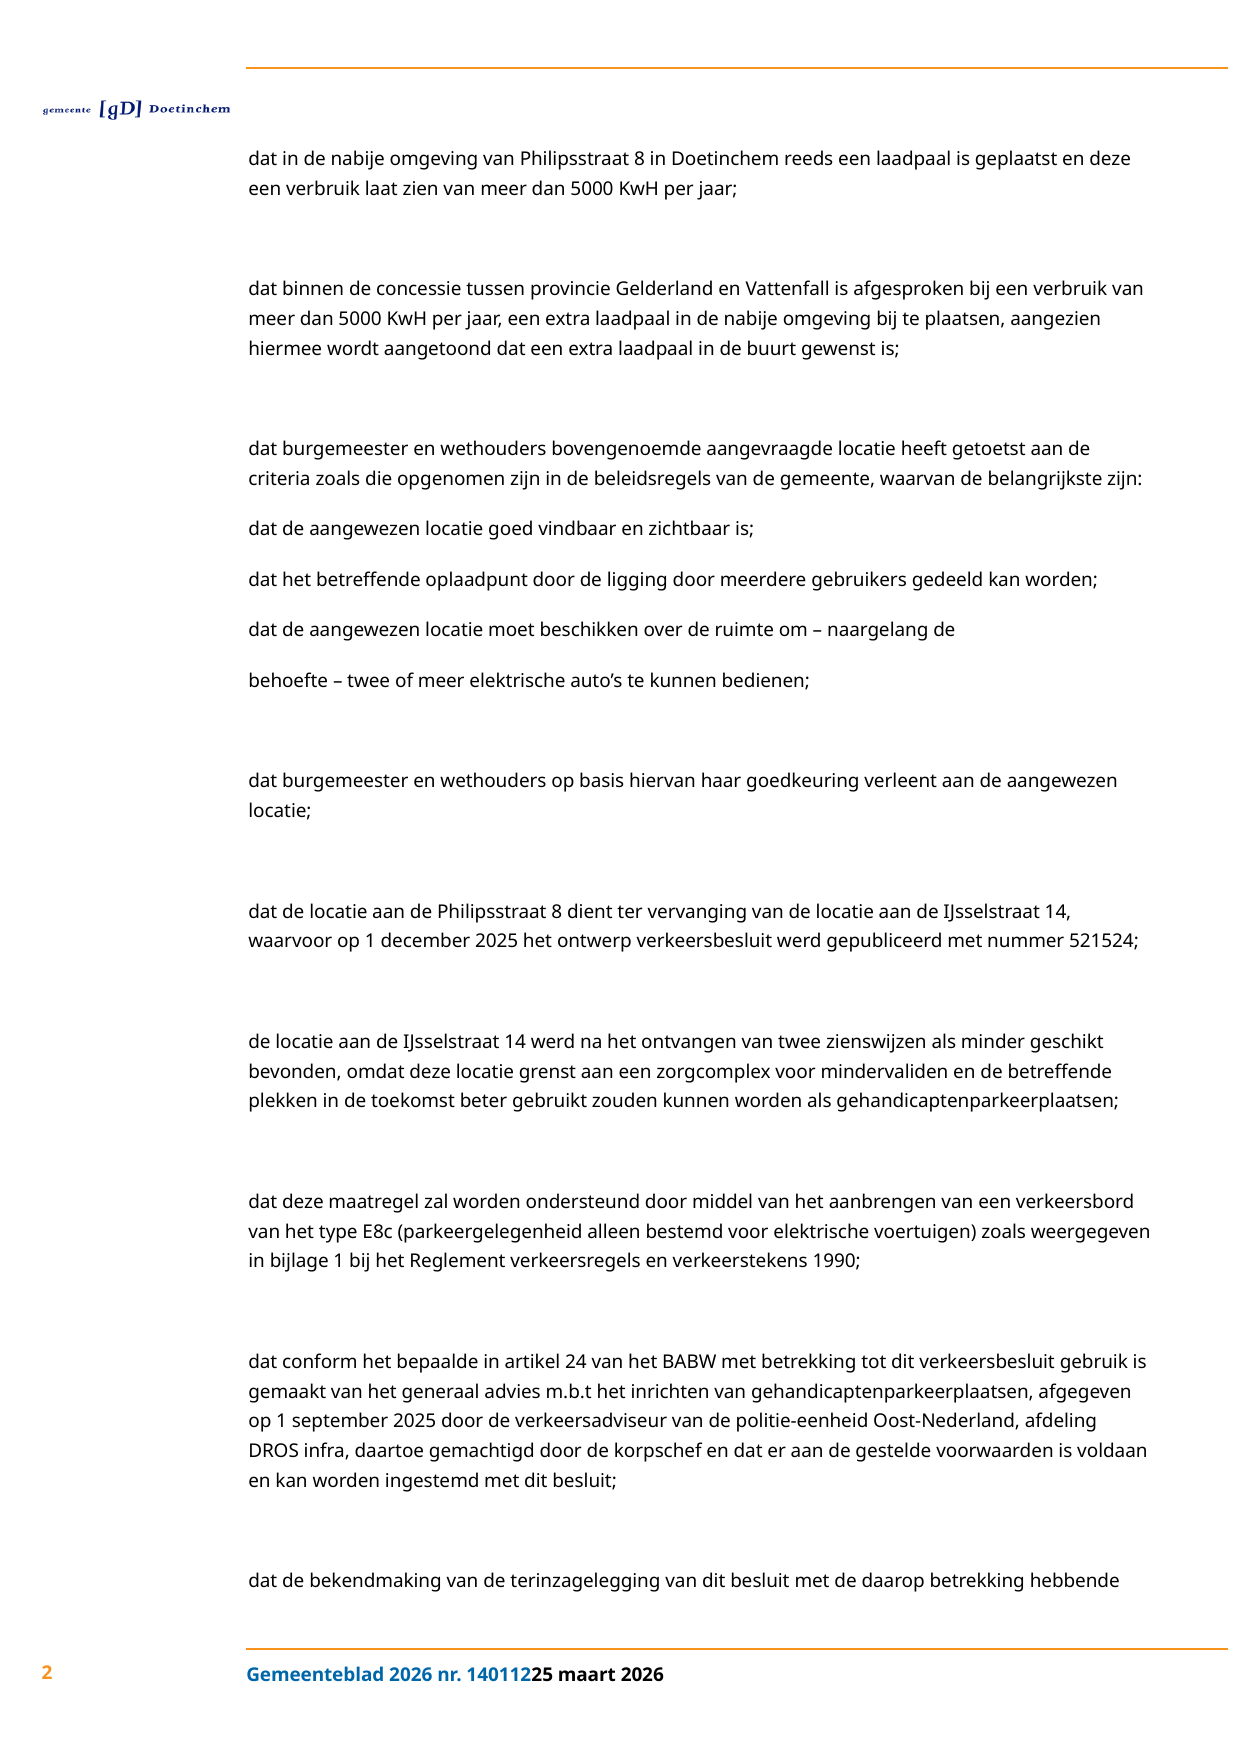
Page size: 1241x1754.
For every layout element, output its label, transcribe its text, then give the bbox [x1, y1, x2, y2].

text dat de locatie aan de Philipsstraat 8 dient ter vervanging van de locatie aan de IJsselstraat 14, waarvoor op 1 december 2025 het ontwerp verkeersbesluit werd gepubliceerd met nummer 521524; [248, 898, 1152, 953]
text dat de aangewezen locatie goed vindbaar en zichtbaar is; [248, 516, 1152, 541]
text dat het betreffende oplaadpunt door de ligging door meerdere gebruikers gedeeld kan worden; [248, 566, 1152, 592]
text dat conform het bepaalde in artikel 24 van het BABW met betrekking tot dit verkeersbesluit gebruik is gemaakt van het generaal advies m.b.t het inrichten van gehandicaptenparkeerplaatsen, afgegeven op 1 september 2025 door de verkeersadviseur van de politie-eenheid Oost-Nederland, afdeling DROS infra, daartoe gemachtigd door de korpschef en dat er aan de gestelde voorwaarden is voldaan en kan worden ingestemd met dit besluit; [248, 1348, 1152, 1493]
text de locatie aan de IJsselstraat 14 werd na het ontvangen van twee zienswijzen als minder geschikt bevonden, omdat deze locatie grenst aan een zorgcomplex voor mindervaliden en de betreffende plekken in de toekomst beter gebruikt zouden kunnen worden als gehandicaptenparkeerplaatsen; [248, 1028, 1152, 1113]
text dat burgemeester en wethouders bovengenoemde aangevraagde locatie heeft getoetst aan de criteria zoals die opgenomen zijn in de beleidsregels van de gemeente, waarvan de belangrijkste zijn: [248, 436, 1152, 491]
text dat burgemeester en wethouders op basis hiervan haar goedkeuring verleent aan de aangewezen locatie; [248, 768, 1152, 823]
text dat de aangewezen locatie moet beschikken over de ruimte om – naargelang de [248, 616, 1152, 642]
text behoefte – twee of meer elektrische auto’s te kunnen bedienen; [248, 667, 1152, 693]
text dat binnen de concessie tussen provincie Gelderland en Vattenfall is afgesproken bij een verbruik van meer dan 5000 KwH per jaar, een extra laadpaal in de nabije omgeving bij te plaatsen, aangezien hiermee wordt aangetoond dat een extra laadpaal in de buurt gewenst is; [248, 276, 1152, 361]
text dat deze maatregel zal worden ondersteund door middel van het aanbrengen van een verkeersbord van het type E8c (parkeergelegenheid alleen bestemd voor elektrische voertuigen) zoals weergegeven in bijlage 1 bij het Reglement verkeersregels en verkeerstekens 1990; [248, 1188, 1152, 1273]
text dat de bekendmaking van de terinzagelegging van dit besluit met de daarop betrekking hebbende [248, 1568, 1152, 1593]
text dat in de nabije omgeving van Philipsstraat 8 in Doetinchem reeds een laadpaal is geplaatst en deze een verbruik laat zien van meer dan 5000 KwH per jaar; [248, 145, 1152, 201]
picture [41, 47, 231, 172]
